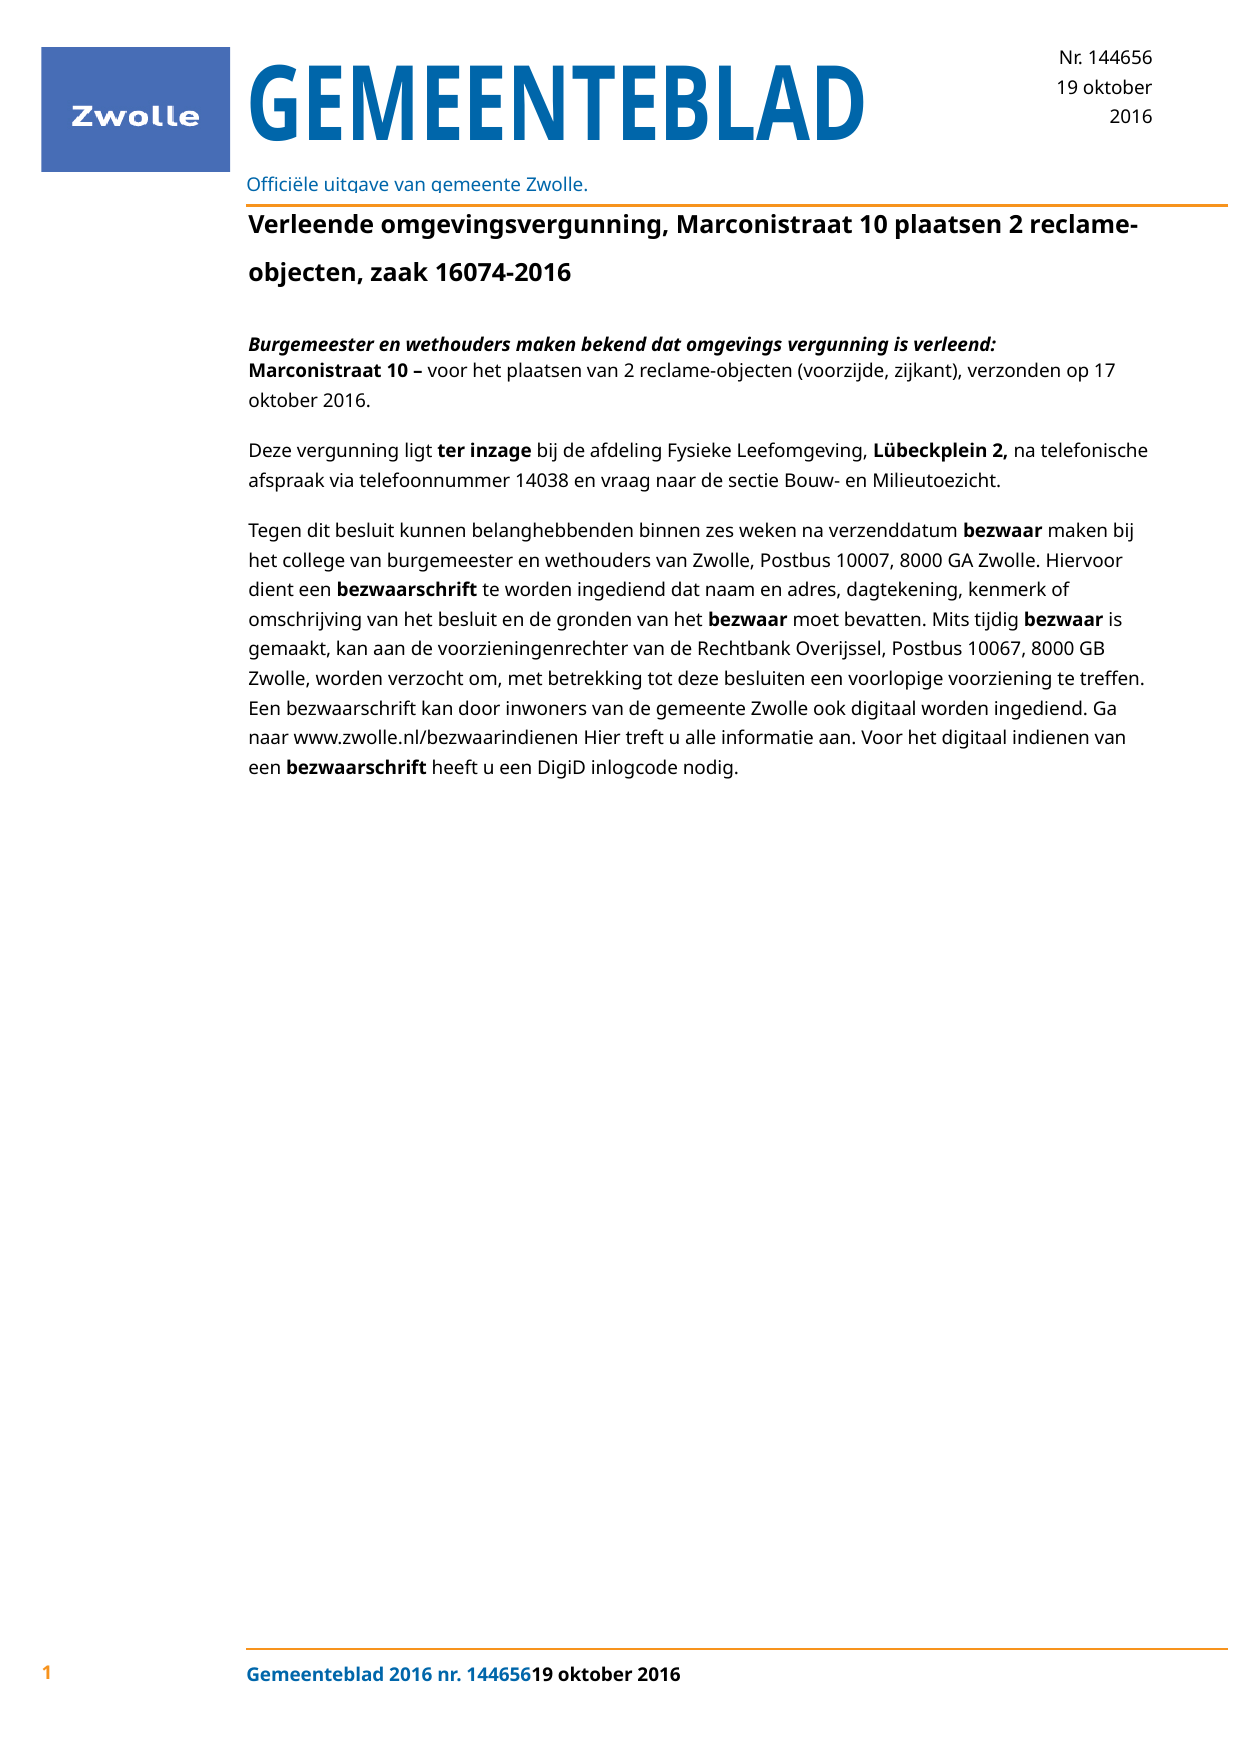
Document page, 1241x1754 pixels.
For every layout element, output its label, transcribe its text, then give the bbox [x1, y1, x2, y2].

text Marconistraat 10 – voor het plaatsen van 2 reclame-objecten (voorzijde, zijkant), verzonden op 17 oktober 2016. [248, 357, 1152, 412]
text Burgemeester en wethouders maken bekend dat omgevings vergunning is verleend: [248, 331, 1152, 357]
picture [41, 47, 231, 172]
text Verleende omgevingsvergunning, Marconistraat 10 plaatsen 2 reclame-objecten, zaak 16074-2016 [248, 207, 1152, 288]
text Deze vergunning ligt ter inzage bij de afdeling Fysieke Leefomgeving, Lübeckplein 2, na telefonische afspraak via telefoonnummer 14038 en vraag naar de sectie Bouw- en Milieutoezicht. [248, 437, 1152, 492]
text Tegen dit besluit kunnen belanghebbenden binnen zes weken na verzenddatum bezwaar maken bij het college van burgemeester en wethouders van Zwolle, Postbus 10007, 8000 GA Zwolle. Hiervoor dient een bezwaarschrift te worden ingediend dat naam en adres, dagtekening, kenmerk of omschrijving van het besluit en de gronden van het bezwaar moet bevatten. Mits tijdig bezwaar is gemaakt, kan aan de voorzieningenrechter van de Rechtbank Overijssel, Postbus 10067, 8000 GB Zwolle, worden verzocht om, met betrekking tot deze besluiten een voorlopige voorziening te treffen. Een bezwaarschrift kan door inwoners van de gemeente Zwolle ook digitaal worden ingediend. Ga naar www.zwolle.nl/bezwaarindienen Hier treft u alle informatie aan. Voor het digitaal indienen van een bezwaarschrift heeft u een DigiD inlogcode nodig. [248, 517, 1152, 779]
